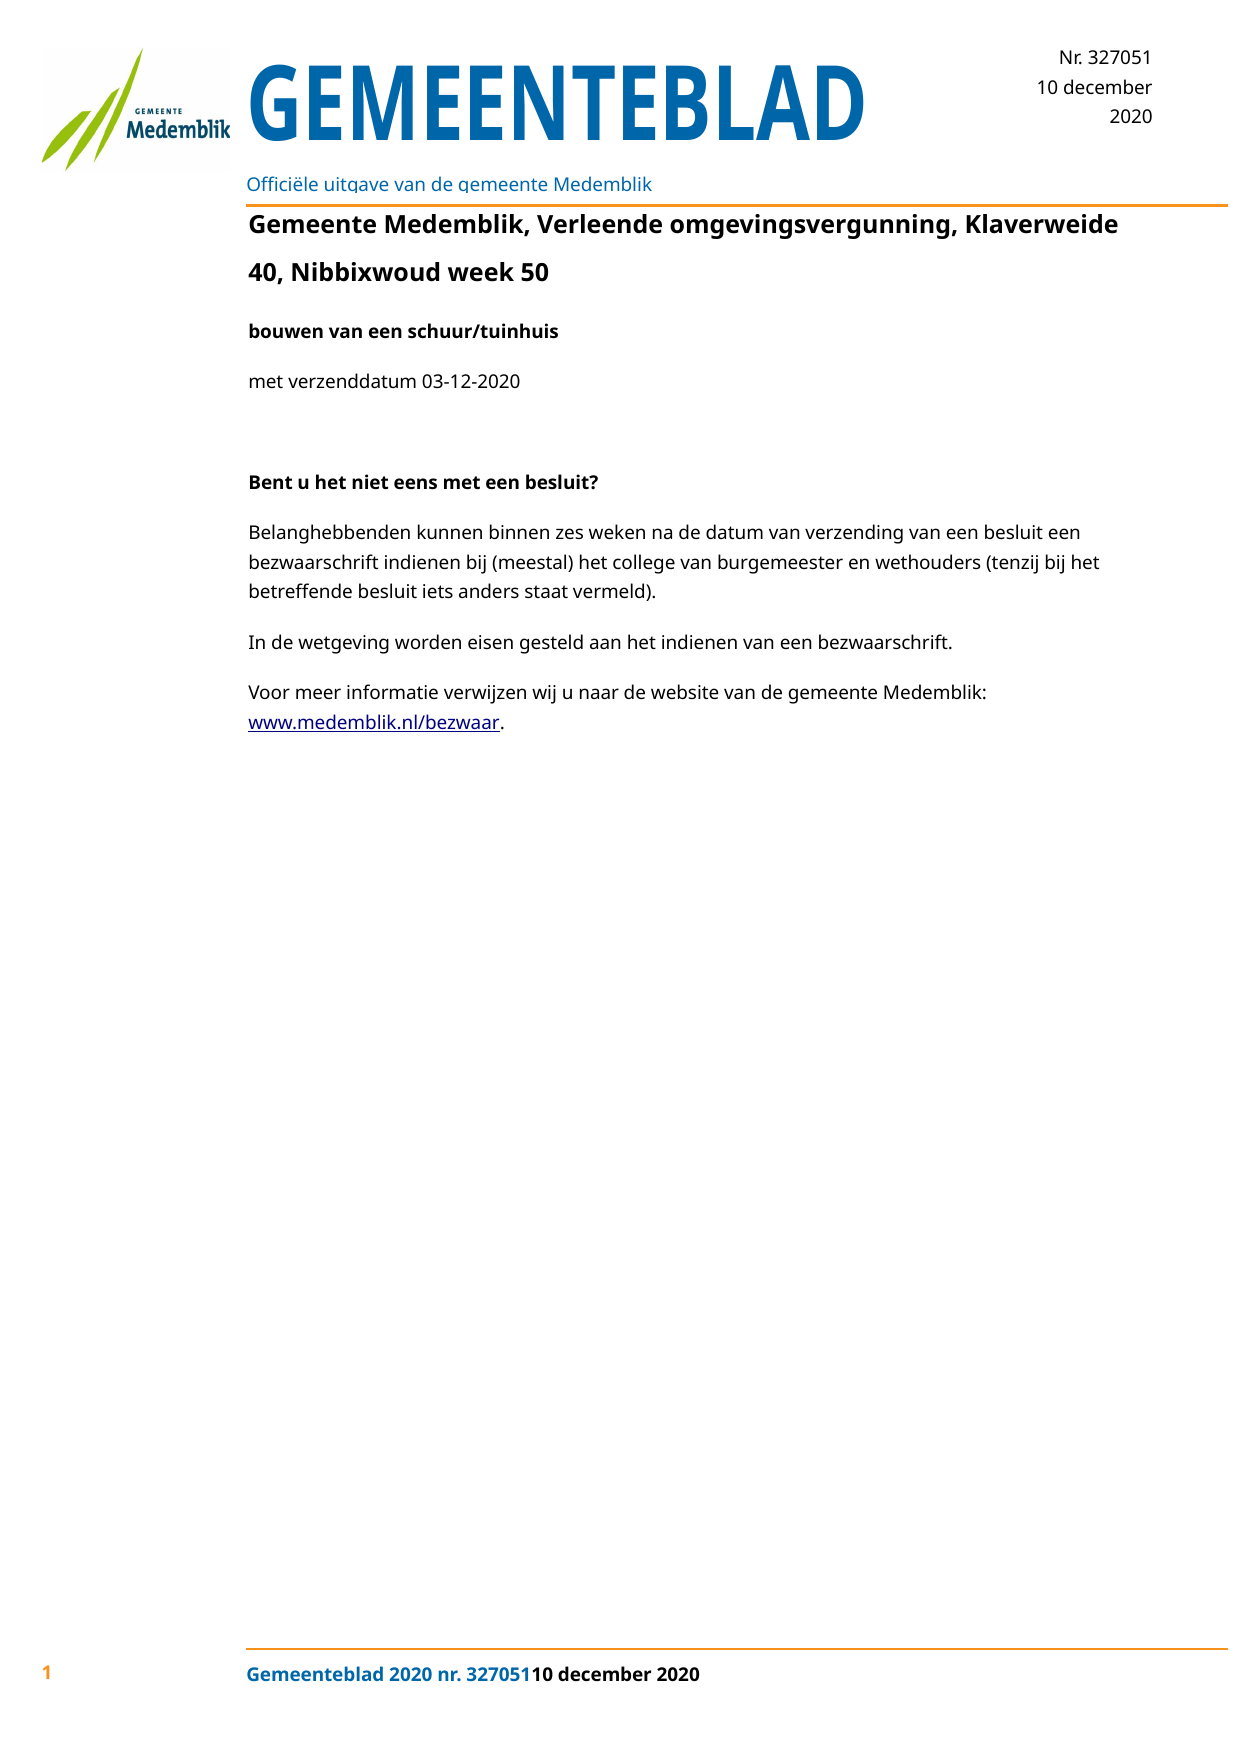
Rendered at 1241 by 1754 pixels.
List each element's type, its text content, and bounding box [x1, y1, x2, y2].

text Gemeente Medemblik, Verleende omgevingsvergunning, Klaverweide 40, Nibbixwoud week 50 [248, 207, 1152, 288]
picture [41, 47, 231, 172]
text met verzenddatum 03-12-2020 [248, 368, 1152, 394]
text bouwen van een schuur/tuinhuis [248, 318, 1152, 344]
text Belanghebbenden kunnen binnen zes weken na de datum van verzending van een besluit een bezwaarschrift indienen bij (meestal) het college van burgemeester en wethouders (tenzij bij het betreffende besluit iets anders staat vermeld). [248, 519, 1152, 604]
text Voor meer informatie verwijzen wij u naar de website van de gemeente Medemblik: www.medemblik.nl/bezwaar. [248, 679, 1152, 735]
text Bent u het niet eens met een besluit? [248, 469, 1152, 495]
text In de wetgeving worden eisen gesteld aan het indienen van een bezwaarschrift. [248, 629, 1152, 655]
